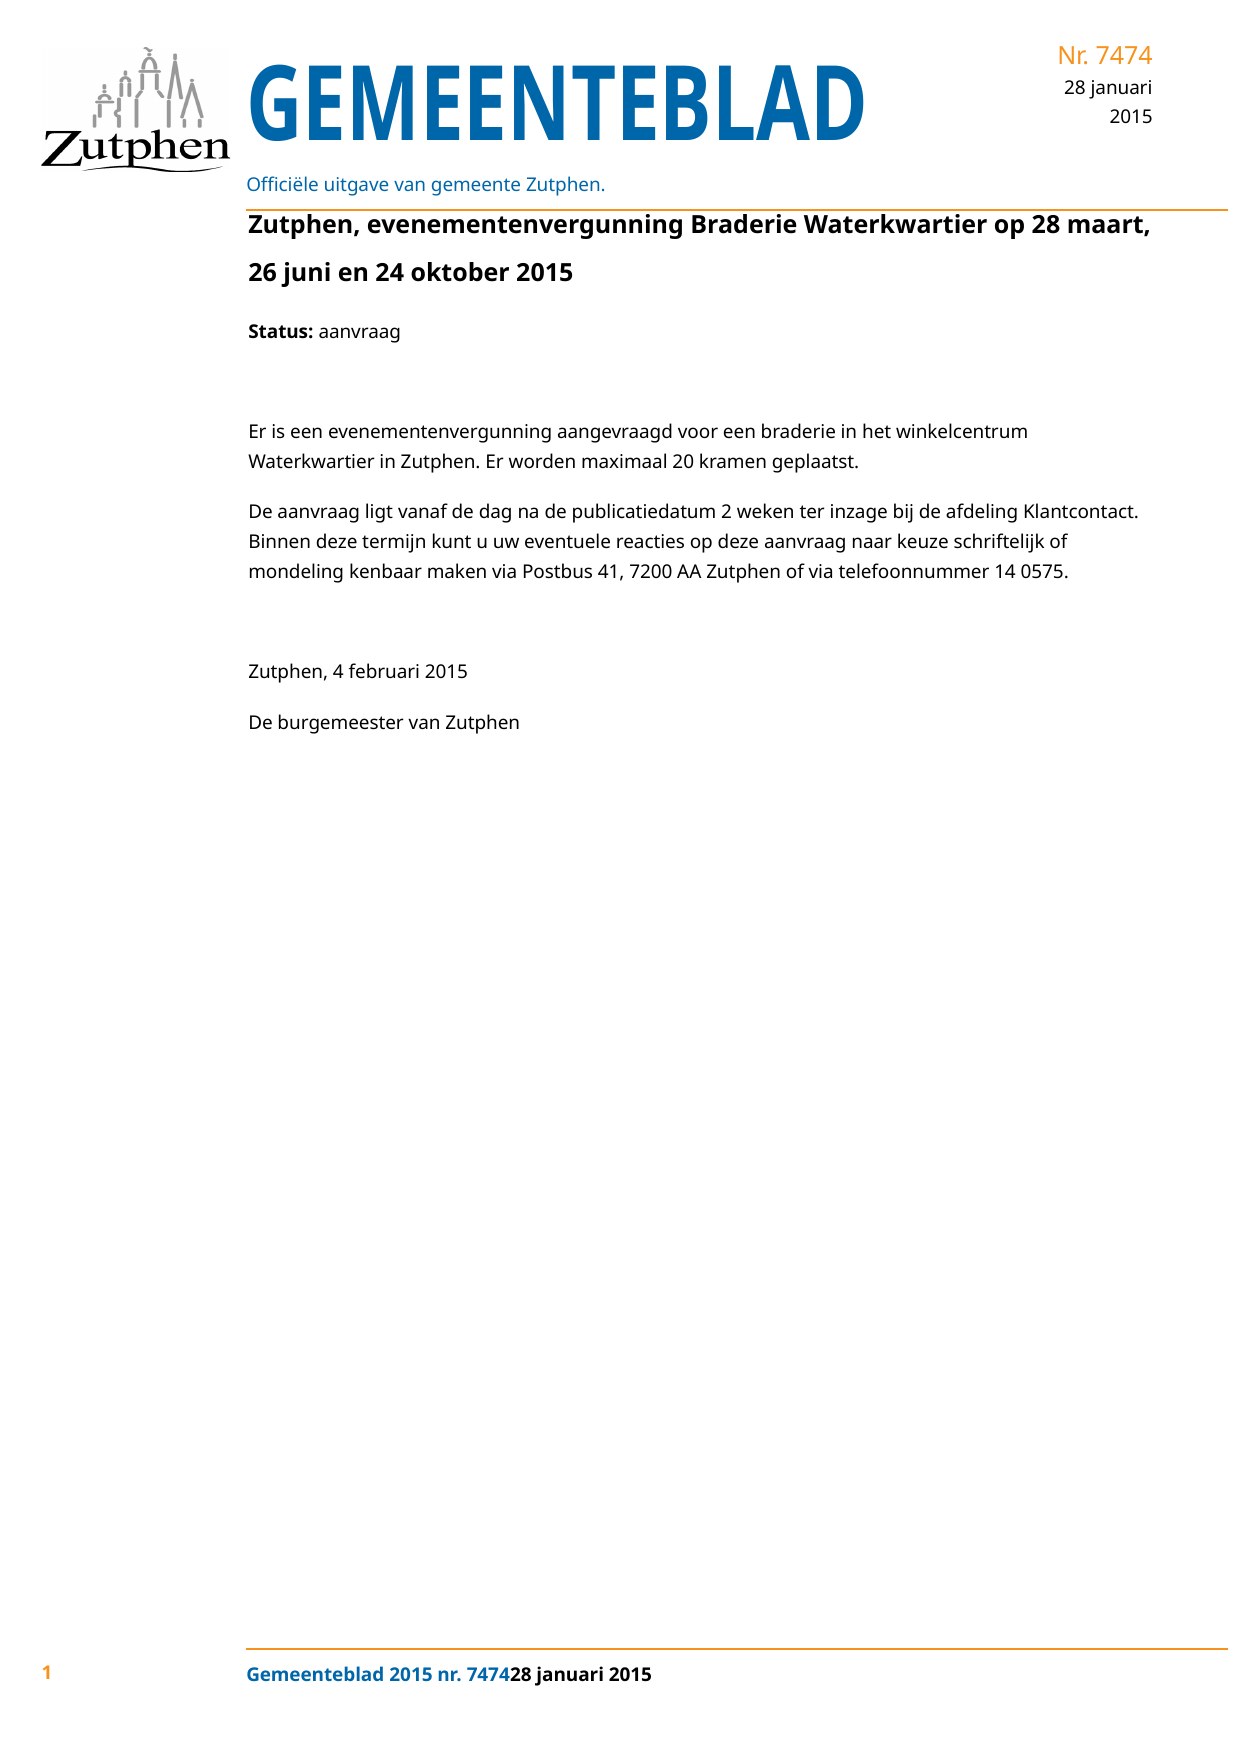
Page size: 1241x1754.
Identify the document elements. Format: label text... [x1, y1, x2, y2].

text Zutphen, 4 februari 2015 [248, 659, 1152, 684]
text De aanvraag ligt vanaf de dag na de publicatiedatum 2 weken ter inzage bij de afdeling Klantcontact. Binnen deze termijn kunt u uw eventuele reacties op deze aanvraag naar keuze schriftelijk of mondeling kenbaar maken via Postbus 41, 7200 AA Zutphen of via telefoonnummer 14 0575. [248, 499, 1152, 584]
text Er is een evenementenvergunning aangevraagd voor een braderie in het winkelcentrum Waterkwartier in Zutphen. Er worden maximaal 20 kramen geplaatst. [248, 419, 1152, 474]
text De burgemeester van Zutphen [248, 709, 1152, 735]
text Status: aanvraag [248, 318, 1152, 344]
picture [41, 47, 231, 172]
text Zutphen, evenementenvergunning Braderie Waterkwartier op 28 maart, 26 juni en 24 oktober 2015 [248, 211, 1152, 288]
